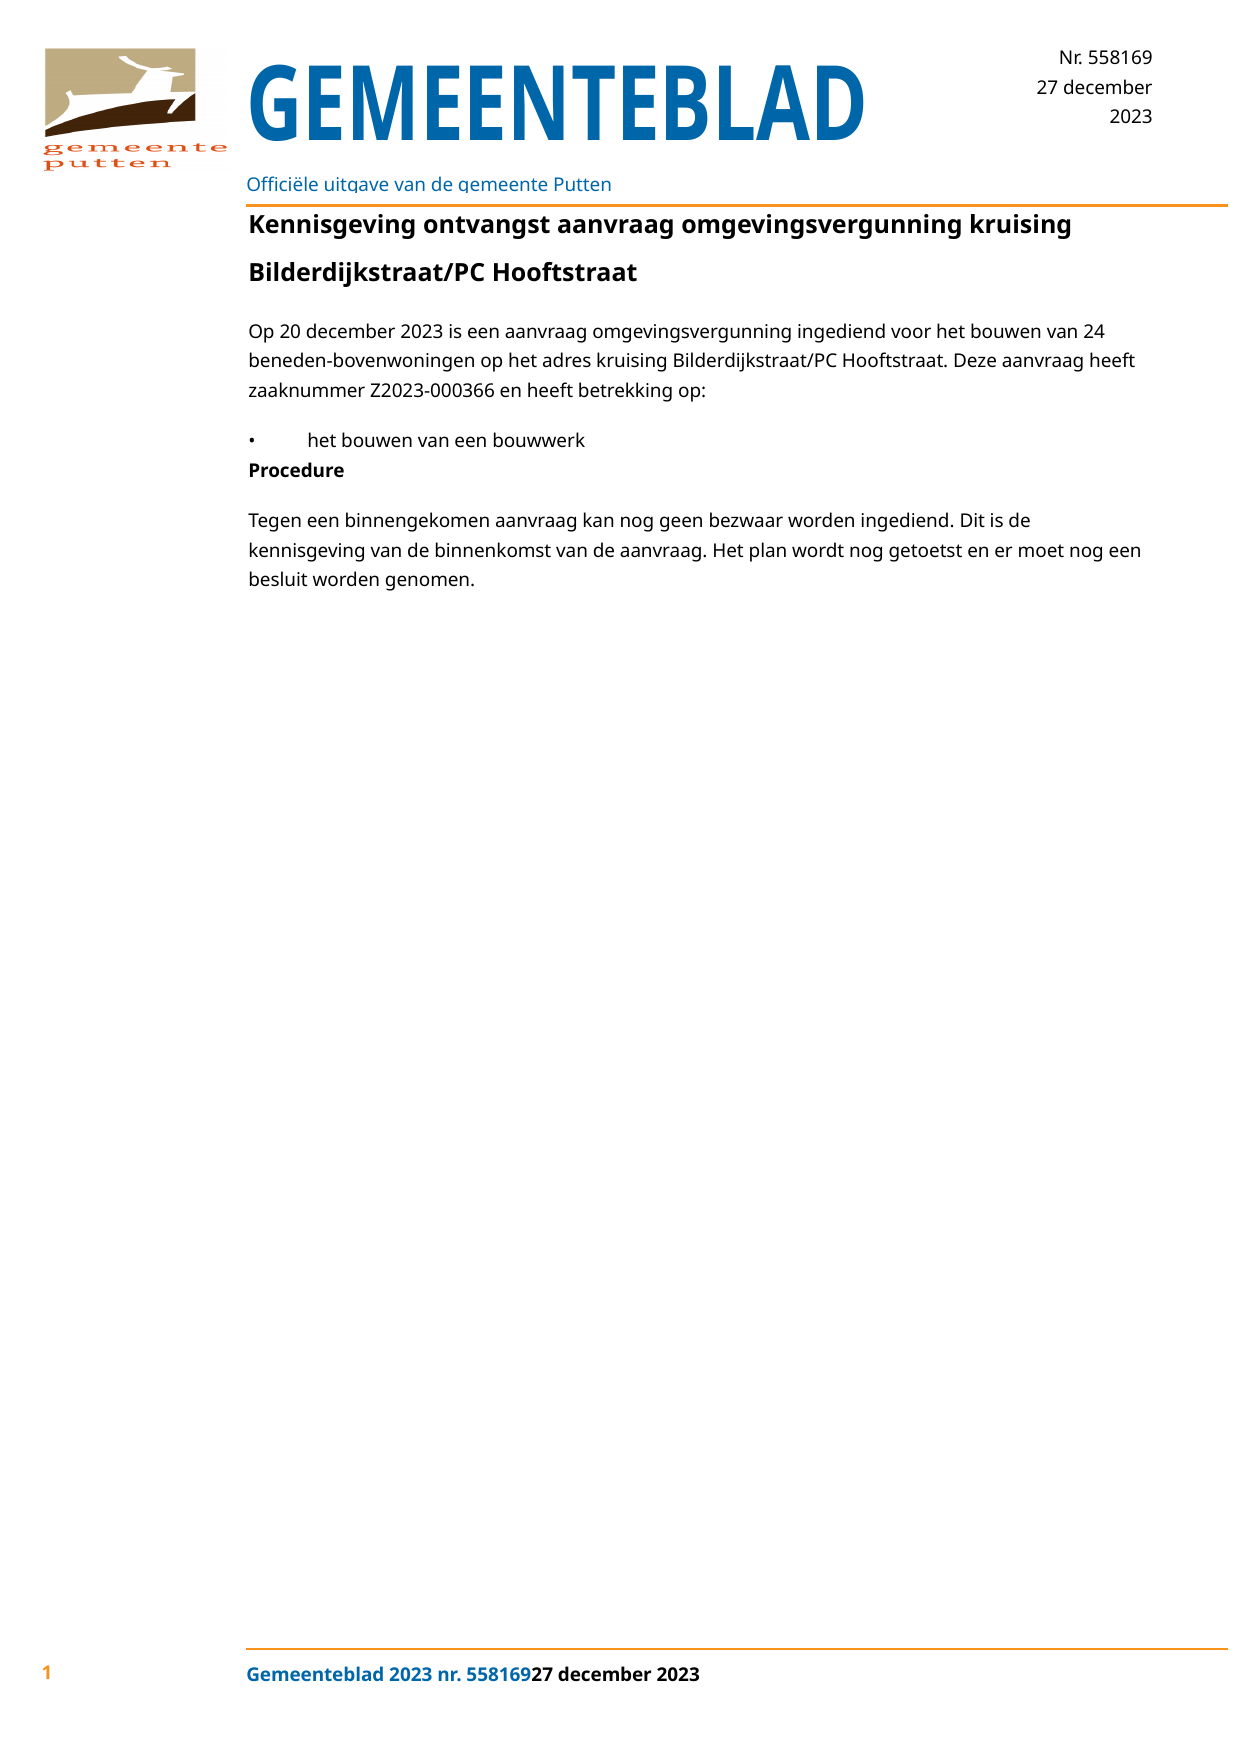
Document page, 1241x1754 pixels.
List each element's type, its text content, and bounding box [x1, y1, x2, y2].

text Tegen een binnengekomen aanvraag kan nog geen bezwaar worden ingediend. Dit is de kennisgeving van de binnenkomst van de aanvraag. Het plan wordt nog getoetst en er moet nog een besluit worden genomen. [248, 507, 1152, 592]
list het bouwen van een bouwwerk [248, 427, 1152, 453]
text Kennisgeving ontvangst aanvraag omgevingsvergunning kruising Bilderdijkstraat/PC Hooftstraat [248, 207, 1152, 288]
picture [41, 47, 231, 172]
text Op 20 december 2023 is een aanvraag omgevingsvergunning ingediend voor het bouwen van 24 beneden-bovenwoningen op het adres kruising Bilderdijkstraat/PC Hooftstraat. Deze aanvraag heeft zaaknummer Z2023-000366 en heeft betrekking op: [248, 318, 1152, 403]
text Procedure [248, 457, 1152, 483]
